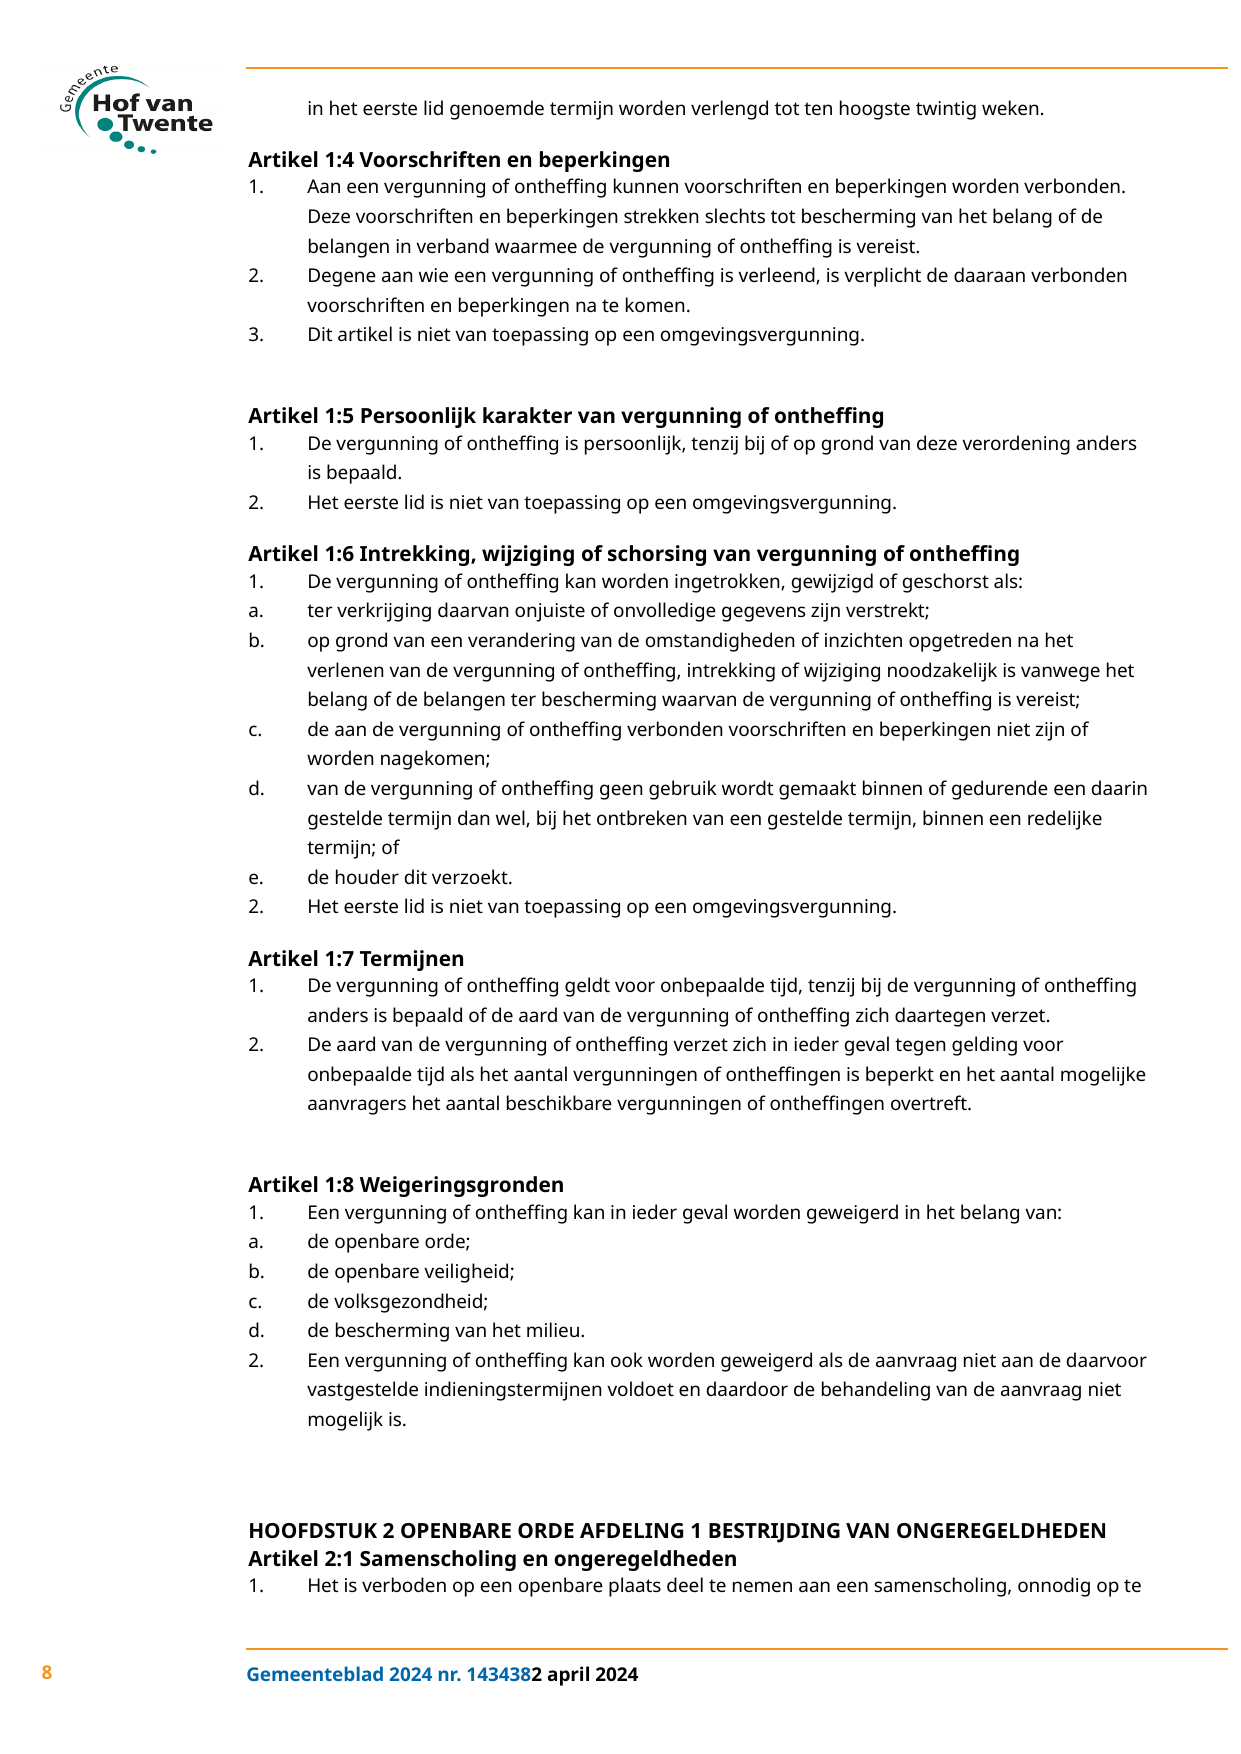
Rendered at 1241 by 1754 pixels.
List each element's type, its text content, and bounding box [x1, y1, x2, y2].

list de volksgezondheid; [248, 1288, 1152, 1313]
list Het eerste lid is niet van toepassing op een omgevingsvergunning. [248, 489, 1152, 515]
list Het is verboden op een openbare plaats deel te nemen aan een samenscholing, onnodig op te [248, 1573, 1152, 1598]
list de openbare orde; [248, 1229, 1152, 1254]
list Een vergunning of ontheffing kan ook worden geweigerd als de aanvraag niet aan de daarvoor vastgestelde indieningstermijnen voldoet en daardoor de behandeling van de aanvraag niet mogelijk is. [248, 1347, 1152, 1432]
list de houder dit verzoekt. [248, 864, 1152, 889]
text HOOFDSTUK 2 OPENBARE ORDE AFDELING 1 BESTRIJDING VAN ONGEREGELDHEDEN Artikel 2:1 Samenscholing en ongeregeldheden [248, 1516, 1152, 1573]
text Artikel 1:6 Intrekking, wijziging of schorsing van vergunning of ontheffing [248, 539, 1152, 568]
list Dit artikel is niet van toepassing op een omgevingsvergunning. [248, 322, 1152, 347]
picture [41, 47, 231, 172]
list ter verkrijging daarvan onjuiste of onvolledige gegevens zijn verstrekt; [248, 598, 1152, 623]
text Artikel 1:5 Persoonlijk karakter van vergunning of ontheffing [248, 402, 1152, 430]
list De vergunning of ontheffing is persoonlijk, tenzij bij of op grond van deze verordening anders is bepaald. [248, 430, 1152, 485]
list De aard van de vergunning of ontheffing verzet zich in ieder geval tegen gelding voor onbepaalde tijd als het aantal vergunningen of ontheffingen is beperkt en het aantal mogelijke aanvragers het aantal beschikbare vergunningen of ontheffingen overtreft. [248, 1031, 1152, 1116]
list de aan de vergunning of ontheffing verbonden voorschriften en beperkingen niet zijn of worden nagekomen; [248, 716, 1152, 771]
list De vergunning of ontheffing kan worden ingetrokken, gewijzigd of geschorst als: [248, 568, 1152, 594]
list in het eerste lid genoemde termijn worden verlengd tot ten hoogste twintig weken. [248, 95, 1152, 121]
list Het eerste lid is niet van toepassing op een omgevingsvergunning. [248, 893, 1152, 919]
list Aan een vergunning of ontheffing kunnen voorschriften en beperkingen worden verbonden. Deze voorschriften en beperkingen strekken slechts tot bescherming van het belang of de belangen in verband waarmee de vergunning of ontheffing is vereist. [248, 174, 1152, 258]
list van de vergunning of ontheffing geen gebruik wordt gemaakt binnen of gedurende een daarin gestelde termijn dan wel, bij het ontbreken van een gestelde termijn, binnen een redelijke termijn; of [248, 775, 1152, 860]
list op grond van een verandering van de omstandigheden of inzichten opgetreden na het verlenen van de vergunning of ontheffing, intrekking of wijziging noodzakelijk is vanwege het belang of de belangen ter bescherming waarvan de vergunning of ontheffing is vereist; [248, 627, 1152, 712]
list Degene aan wie een vergunning of ontheffing is verleend, is verplicht de daaraan verbonden voorschriften en beperkingen na te komen. [248, 262, 1152, 318]
text Artikel 1:8 Weigeringsgronden [248, 1171, 1152, 1199]
list de bescherming van het milieu. [248, 1317, 1152, 1343]
text Artikel 1:4 Voorschriften en beperkingen [248, 145, 1152, 174]
text Artikel 1:7 Termijnen [248, 944, 1152, 972]
list de openbare veiligheid; [248, 1258, 1152, 1284]
list De vergunning of ontheffing geldt voor onbepaalde tijd, tenzij bij de vergunning of ontheffing anders is bepaald of de aard van de vergunning of ontheffing zich daartegen verzet. [248, 972, 1152, 1028]
list Een vergunning of ontheffing kan in ieder geval worden geweigerd in het belang van: [248, 1199, 1152, 1225]
